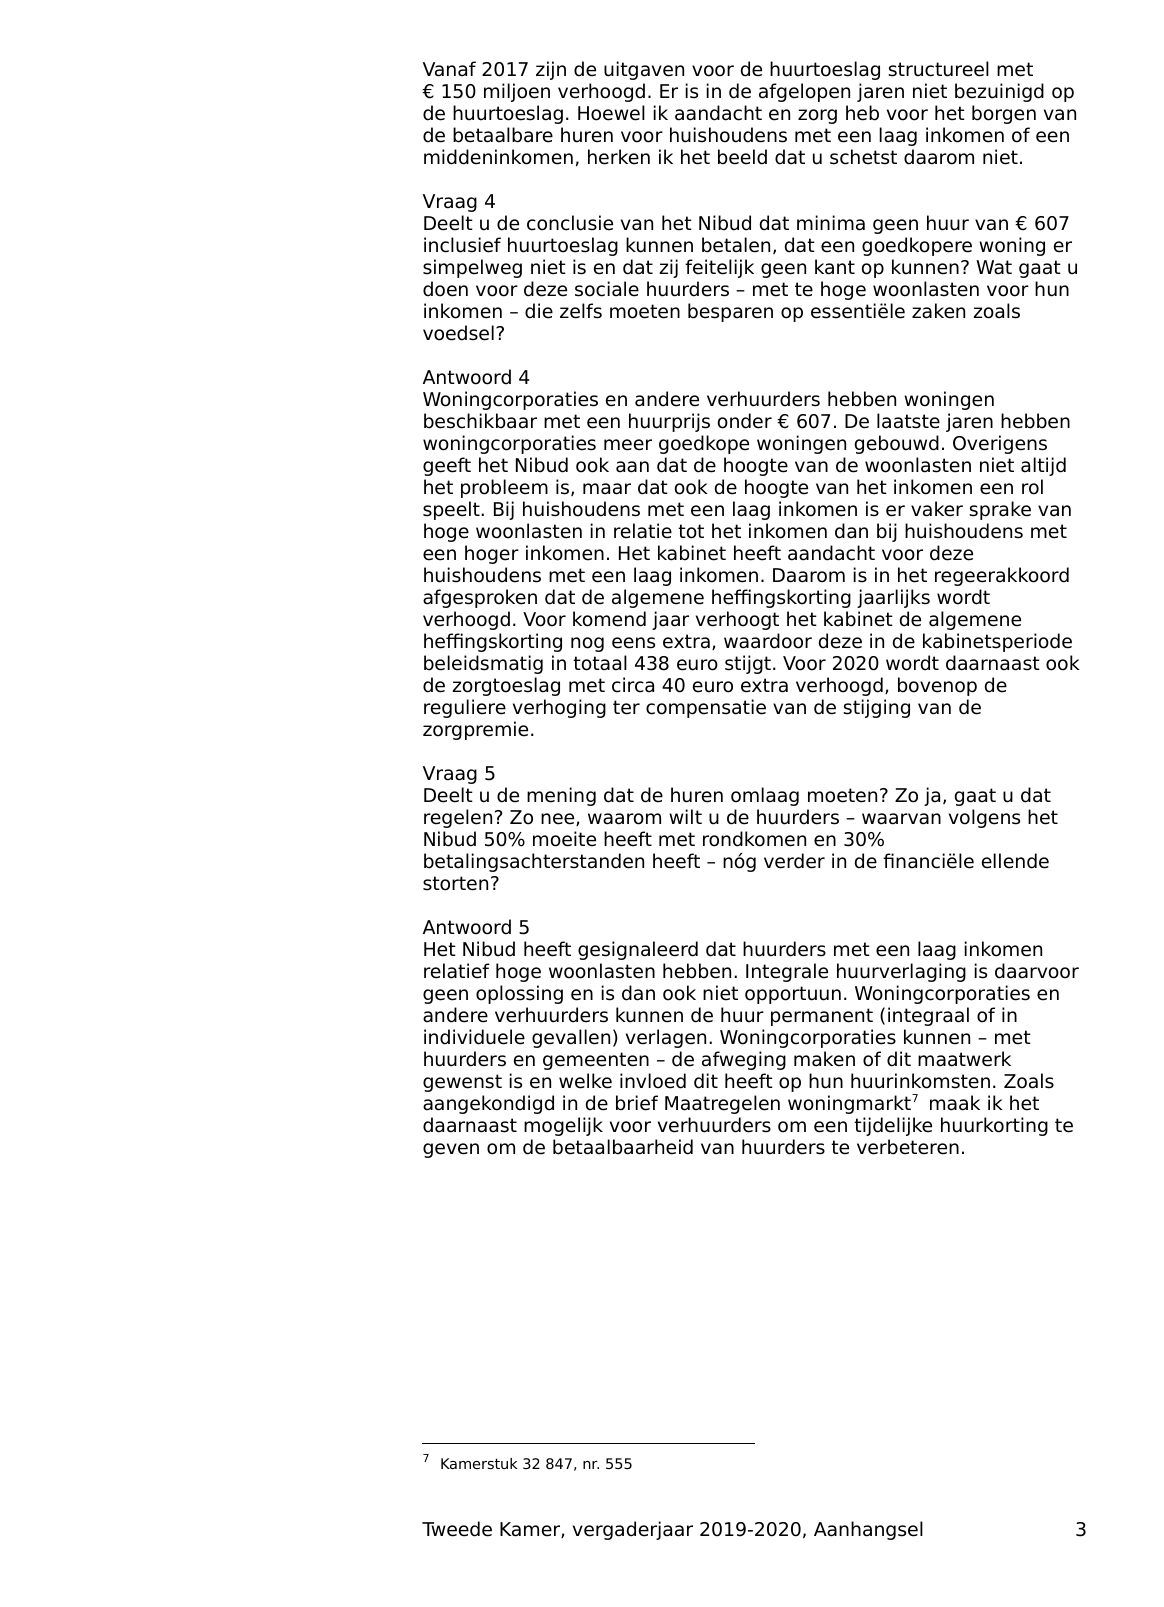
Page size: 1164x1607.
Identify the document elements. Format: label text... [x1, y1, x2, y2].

text Vanaf 2017 zijn de uitgaven voor de huurtoeslag structureel met € 150 miljoen verhoogd. Er is in de afgelopen jaren niet bezuinigd op de huurtoeslag. Hoewel ik aandacht en zorg heb voor het borgen van de betaalbare huren voor huishoudens met een laag inkomen of een middeninkomen, herken ik het beeld dat u schetst daarom niet. [422, 59, 1087, 169]
text Deelt u de conclusie van het Nibud dat minima geen huur van € 607 inclusief huurtoeslag kunnen betalen, dat een goedkopere woning er simpelweg niet is en dat zij feitelijk geen kant op kunnen? Wat gaat u doen voor deze sociale huurders – met te hoge woonlasten voor hun inkomen – die zelfs moeten besparen op essentiële zaken zoals voedsel? [422, 213, 1087, 345]
text Antwoord 4 [422, 367, 1087, 389]
text Vraag 4 [422, 191, 1087, 213]
text Deelt u de mening dat de huren omlaag moeten? Zo ja, gaat u dat regelen? Zo nee, waarom wilt u de huurders – waarvan volgens het Nibud 50% moeite heeft met rondkomen en 30% betalingsachterstanden heeft – nóg verder in de financiële ellende storten? [422, 785, 1087, 895]
text Woningcorporaties en andere verhuurders hebben woningen beschikbaar met een huurprijs onder € 607. De laatste jaren hebben woningcorporaties meer goedkope woningen gebouwd. Overigens geeft het Nibud ook aan dat de hoogte van de woonlasten niet altijd het probleem is, maar dat ook de hoogte van het inkomen een rol speelt. Bij huishoudens met een laag inkomen is er vaker sprake van hoge woonlasten in relatie tot het inkomen dan bij huishoudens met een hoger inkomen. Het kabinet heeft aandacht voor deze huishoudens met een laag inkomen. Daarom is in het regeerakkoord afgesproken dat de algemene heffingskorting jaarlijks wordt verhoogd. Voor komend jaar verhoogt het kabinet de algemene heffingskorting nog eens extra, waardoor deze in de kabinetsperiode beleidsmatig in totaal 438 euro stijgt. Voor 2020 wordt daarnaast ook de zorgtoeslag met circa 40 euro extra verhoogd, bovenop de reguliere verhoging ter compensatie van de stijging van de zorgpremie. [422, 389, 1087, 741]
text Het Nibud heeft gesignaleerd dat huurders met een laag inkomen relatief hoge woonlasten hebben. Integrale huurverlaging is daarvoor geen oplossing en is dan ook niet opportuun. Woningcorporaties en andere verhuurders kunnen de huur permanent (integraal of in individuele gevallen) verlagen. Woningcorporaties kunnen – met huurders en gemeenten – de afweging maken of dit maatwerk gewenst is en welke invloed dit heeft op hun huurinkomsten. Zoals aangekondigd in de brief Maatregelen woningmarkt maak ik het daarnaast mogelijk voor verhuurders om een tijdelijke huurkorting te geven om de betaalbaarheid van huurders te verbeteren. [422, 939, 1087, 1159]
text Vraag 5 [422, 763, 1087, 785]
text Antwoord 5 [422, 917, 1087, 939]
text Kamerstuk 32 847, nr. 555 [422, 1452, 1087, 1474]
